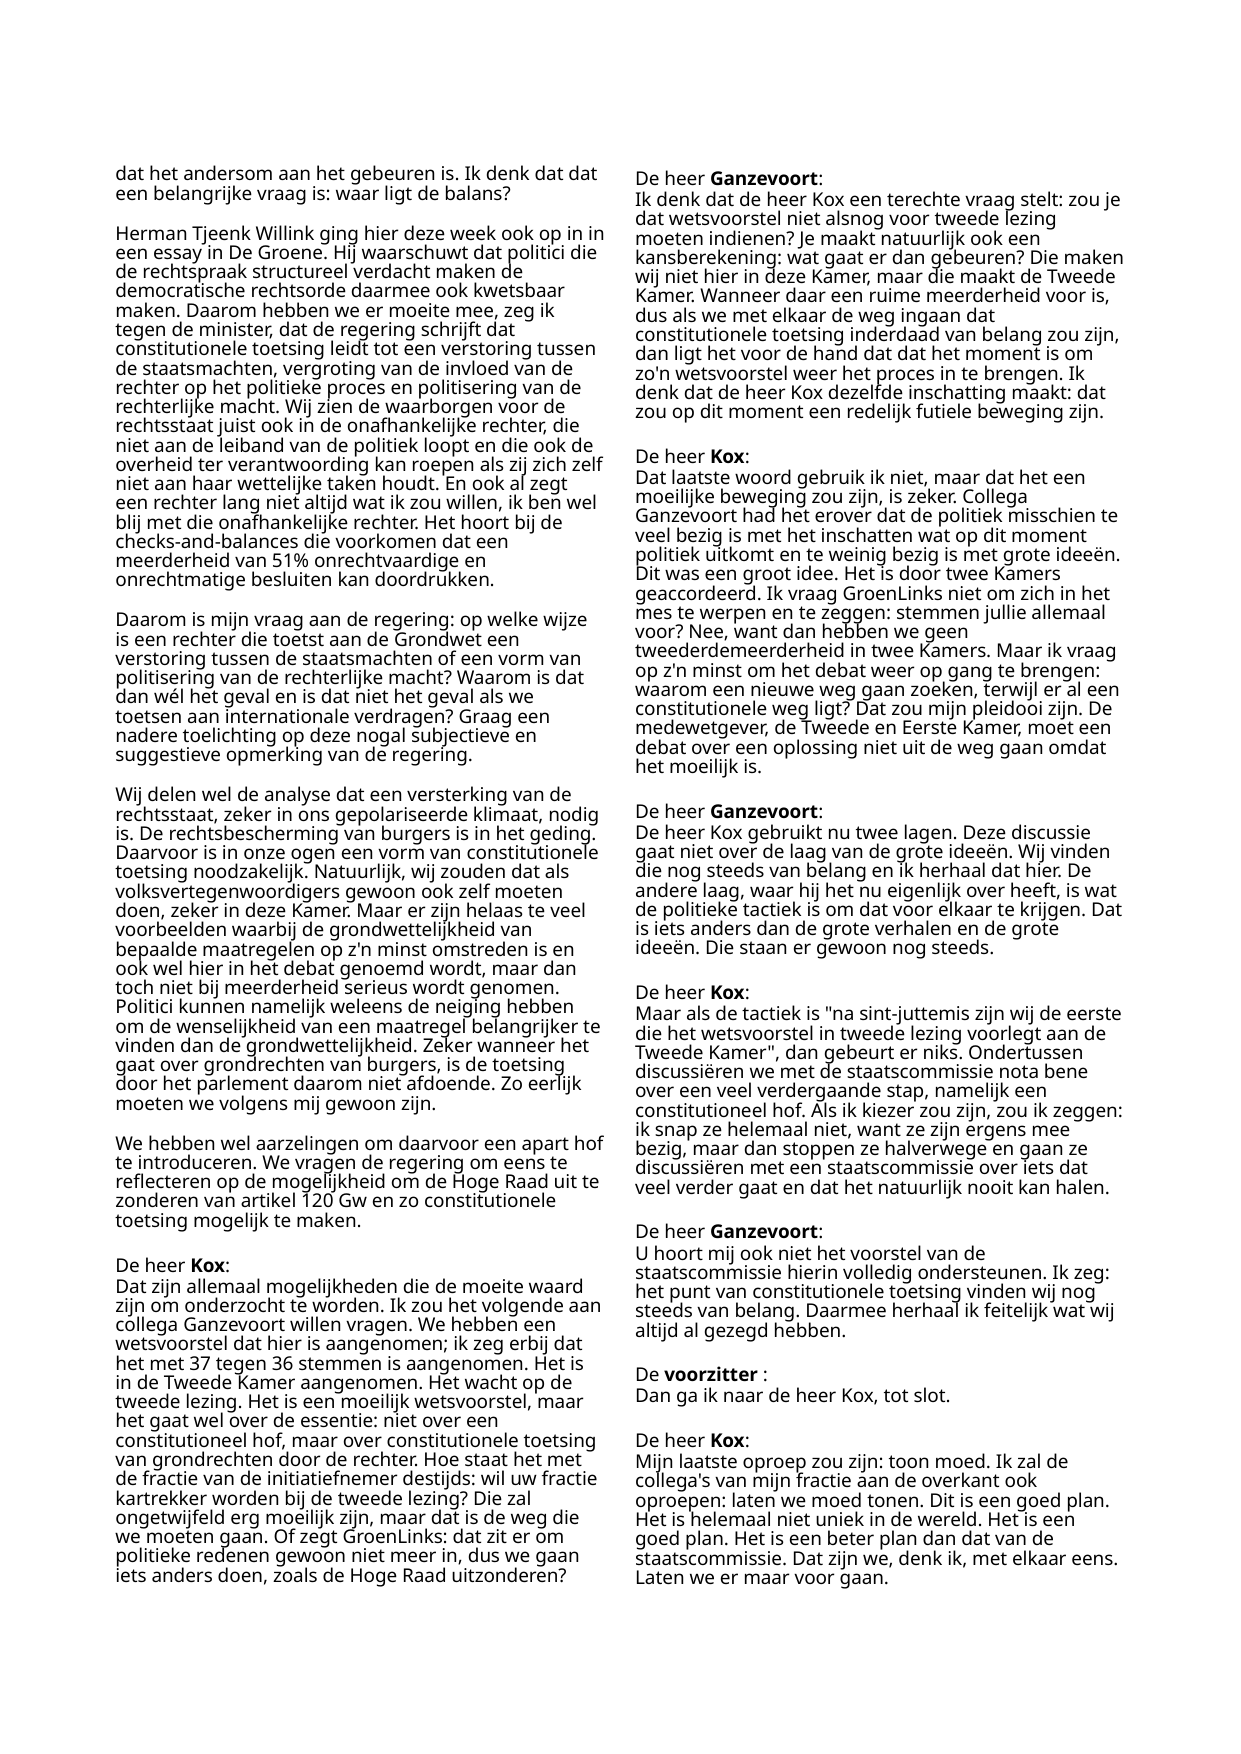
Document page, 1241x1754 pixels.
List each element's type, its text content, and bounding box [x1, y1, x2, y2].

text De heer Kox: [635, 979, 1125, 1005]
text Wij delen wel de analyse dat een versterking van de rechtsstaat, zeker in ons gepolariseerde klimaat, nodig is. De rechtsbescherming van burgers is in het geding. Daarvoor is in onze ogen een vorm van constitutionele toetsing noodzakelijk. Natuurlijk, wij zouden dat als volksvertegenwoordigers gewoon ook zelf moeten doen, zeker in deze Kamer. Maar er zijn helaas te veel voorbeelden waarbij de grondwettelijkheid van bepaalde maatregelen op z'n minst omstreden is en ook wel hier in het debat genoemd wordt, maar dan toch niet bij meerderheid serieus wordt genomen. Politici kunnen namelijk weleens de neiging hebben om de wenselijkheid van een maatregel belangrijker te vinden dan de grondwettelijkheid. Zeker wanneer het gaat over grondrechten van burgers, is de toetsing door het parlement daarom niet afdoende. Zo eerlijk moeten we volgens mij gewoon zijn. [115, 786, 605, 1114]
text De heer Kox gebruikt nu twee lagen. Deze discussie gaat niet over de laag van de grote ideeën. Wij vinden die nog steeds van belang en ik herhaal dat hier. De andere laag, waar hij het nu eigenlijk over heeft, is wat de politieke tactiek is om dat voor elkaar te krijgen. Dat is iets anders dan de grote verhalen en de grote ideeën. Die staan er gewoon nog steeds. [635, 824, 1125, 959]
text De heer Kox: [635, 1427, 1125, 1453]
text U hoort mij ook niet het voorstel van de staatscommissie hierin volledig ondersteunen. Ik zeg: het punt van constitutionele toetsing vinden wij nog steeds van belang. Daarmee herhaal ik feitelijk wat wij altijd al gezegd hebben. [635, 1244, 1125, 1341]
text Maar als de tactiek is "na sint-juttemis zijn wij de eerste die het wetsvoorstel in tweede lezing voorlegt aan de Tweede Kamer", dan gebeurt er niks. Ondertussen discussiëren we met de staatscommissie nota bene over een veel verdergaande stap, namelijk een constitutioneel hof. Als ik kiezer zou zijn, zou ik zeggen: ik snap ze helemaal niet, want ze zijn ergens mee bezig, maar dan stoppen ze halverwege en gaan ze discussiëren met een staatscommissie over iets dat veel verder gaat en dat het natuurlijk nooit kan halen. [635, 1005, 1125, 1198]
text De heer Ganzevoort: [635, 1219, 1125, 1244]
text We hebben wel aarzelingen om daarvoor een apart hof te introduceren. We vragen de regering om eens te reflecteren op de mogelijkheid om de Hoge Raad uit te zonderen van artikel 120 Gw en zo constitutionele toetsing mogelijk te maken. [115, 1135, 605, 1231]
text De heer Ganzevoort: [635, 798, 1125, 824]
text Dat laatste woord gebruik ik niet, maar dat het een moeilijke beweging zou zijn, is zeker. Collega Ganzevoort had het erover dat de politiek misschien te veel bezig is met het inschatten wat op dit moment politiek uitkomt en te weinig bezig is met grote ideeën. Dit was een groot idee. Het is door twee Kamers geaccordeerd. Ik vraag GroenLinks niet om zich in het mes te werpen en te zeggen: stemmen jullie allemaal voor? Nee, want dan hebben we geen tweederdemeerderheid in twee Kamers. Maar ik vraag op z'n minst om het debat weer op gang te brengen: waarom een nieuwe weg gaan zoeken, terwijl er al een constitutionele weg ligt? Dat zou mijn pleidooi zijn. De medewetgever, de Tweede en Eerste Kamer, moet een debat over een oplossing niet uit de weg gaan omdat het moeilijk is. [635, 469, 1125, 777]
text Dat zijn allemaal mogelijkheden die de moeite waard zijn om onderzocht te worden. Ik zou het volgende aan collega Ganzevoort willen vragen. We hebben een wetsvoorstel dat hier is aangenomen; ik zeg erbij dat het met 37 tegen 36 stemmen is aangenomen. Het is in de Tweede Kamer aangenomen. Het wacht op de tweede lezing. Het is een moeilijk wetsvoorstel, maar het gaat wel over de essentie: niet over een constitutioneel hof, maar over constitutionele toetsing van grondrechten door de rechter. Hoe staat het met de fractie van de initiatiefnemer destijds: wil uw fractie kartrekker worden bij de tweede lezing? Die zal ongetwijfeld erg moeilijk zijn, maar dat is de weg die we moeten gaan. Of zegt GroenLinks: dat zit er om politieke redenen gewoon niet meer in, dus we gaan iets anders doen, zoals de Hoge Raad uitzonderen? [115, 1278, 605, 1586]
text Mijn laatste oproep zou zijn: toon moed. Ik zal de collega's van mijn fractie aan de overkant ook oproepen: laten we moed tonen. Dit is een goed plan. Het is helemaal niet uniek in de wereld. Het is een goed plan. Het is een beter plan dan dat van de staatscommissie. Dat zijn we, denk ik, met elkaar eens. Laten we er maar voor gaan. [635, 1453, 1125, 1588]
text Daarom is mijn vraag aan de regering: op welke wijze is een rechter die toetst aan de Grondwet een verstoring tussen de staatsmachten of een vorm van politisering van de rechterlijke macht? Waarom is dat dan wél het geval en is dat niet het geval als we toetsen aan internationale verdragen? Graag een nadere toelichting op deze nogal subjectieve en suggestieve opmerking van de regering. [115, 611, 605, 766]
text De voorzitter : [635, 1362, 1125, 1387]
text Ik denk dat de heer Kox een terechte vraag stelt: zou je dat wetsvoorstel niet alsnog voor tweede lezing moeten indienen? Je maakt natuurlijk ook een kansberekening: wat gaat er dan gebeuren? Die maken wij niet hier in deze Kamer, maar die maakt de Tweede Kamer. Wanneer daar een ruime meerderheid voor is, dus als we met elkaar de weg ingaan dat constitutionele toetsing inderdaad van belang zou zijn, dan ligt het voor de hand dat dat het moment is om zo'n wetsvoorstel weer het proces in te brengen. Ik denk dat de heer Kox dezelfde inschatting maakt: dat zou op dit moment een redelijk futiele beweging zijn. [635, 191, 1125, 422]
text De heer Kox: [635, 443, 1125, 469]
text dat het andersom aan het gebeuren is. Ik denk dat dat een belangrijke vraag is: waar ligt de balans? [115, 165, 605, 204]
text De heer Kox: [115, 1252, 605, 1278]
text Herman Tjeenk Willink ging hier deze week ook op in in een essay in De Groene. Hij waarschuwt dat politici die de rechtspraak structureel verdacht maken de democratische rechtsorde daarmee ook kwetsbaar maken. Daarom hebben we er moeite mee, zeg ik tegen de minister, dat de regering schrijft dat constitutionele toetsing leidt tot een verstoring tussen de staatsmachten, vergroting van de invloed van de rechter op het politieke proces en politisering van de rechterlijke macht. Wij zien de waarborgen voor de rechtsstaat juist ook in de onafhankelijke rechter, die niet aan de leiband van de politiek loopt en die ook de overheid ter verantwoording kan roepen als zij zich zelf niet aan haar wettelijke taken houdt. En ook al zegt een rechter lang niet altijd wat ik zou willen, ik ben wel blij met die onafhankelijke rechter. Het hoort bij de checks-and-balances die voorkomen dat een meerderheid van 51% onrechtvaardige en onrechtmatige besluiten kan doordrukken. [115, 224, 605, 591]
text Dan ga ik naar de heer Kox, tot slot. [635, 1387, 1125, 1407]
text De heer Ganzevoort: [635, 165, 1125, 191]
